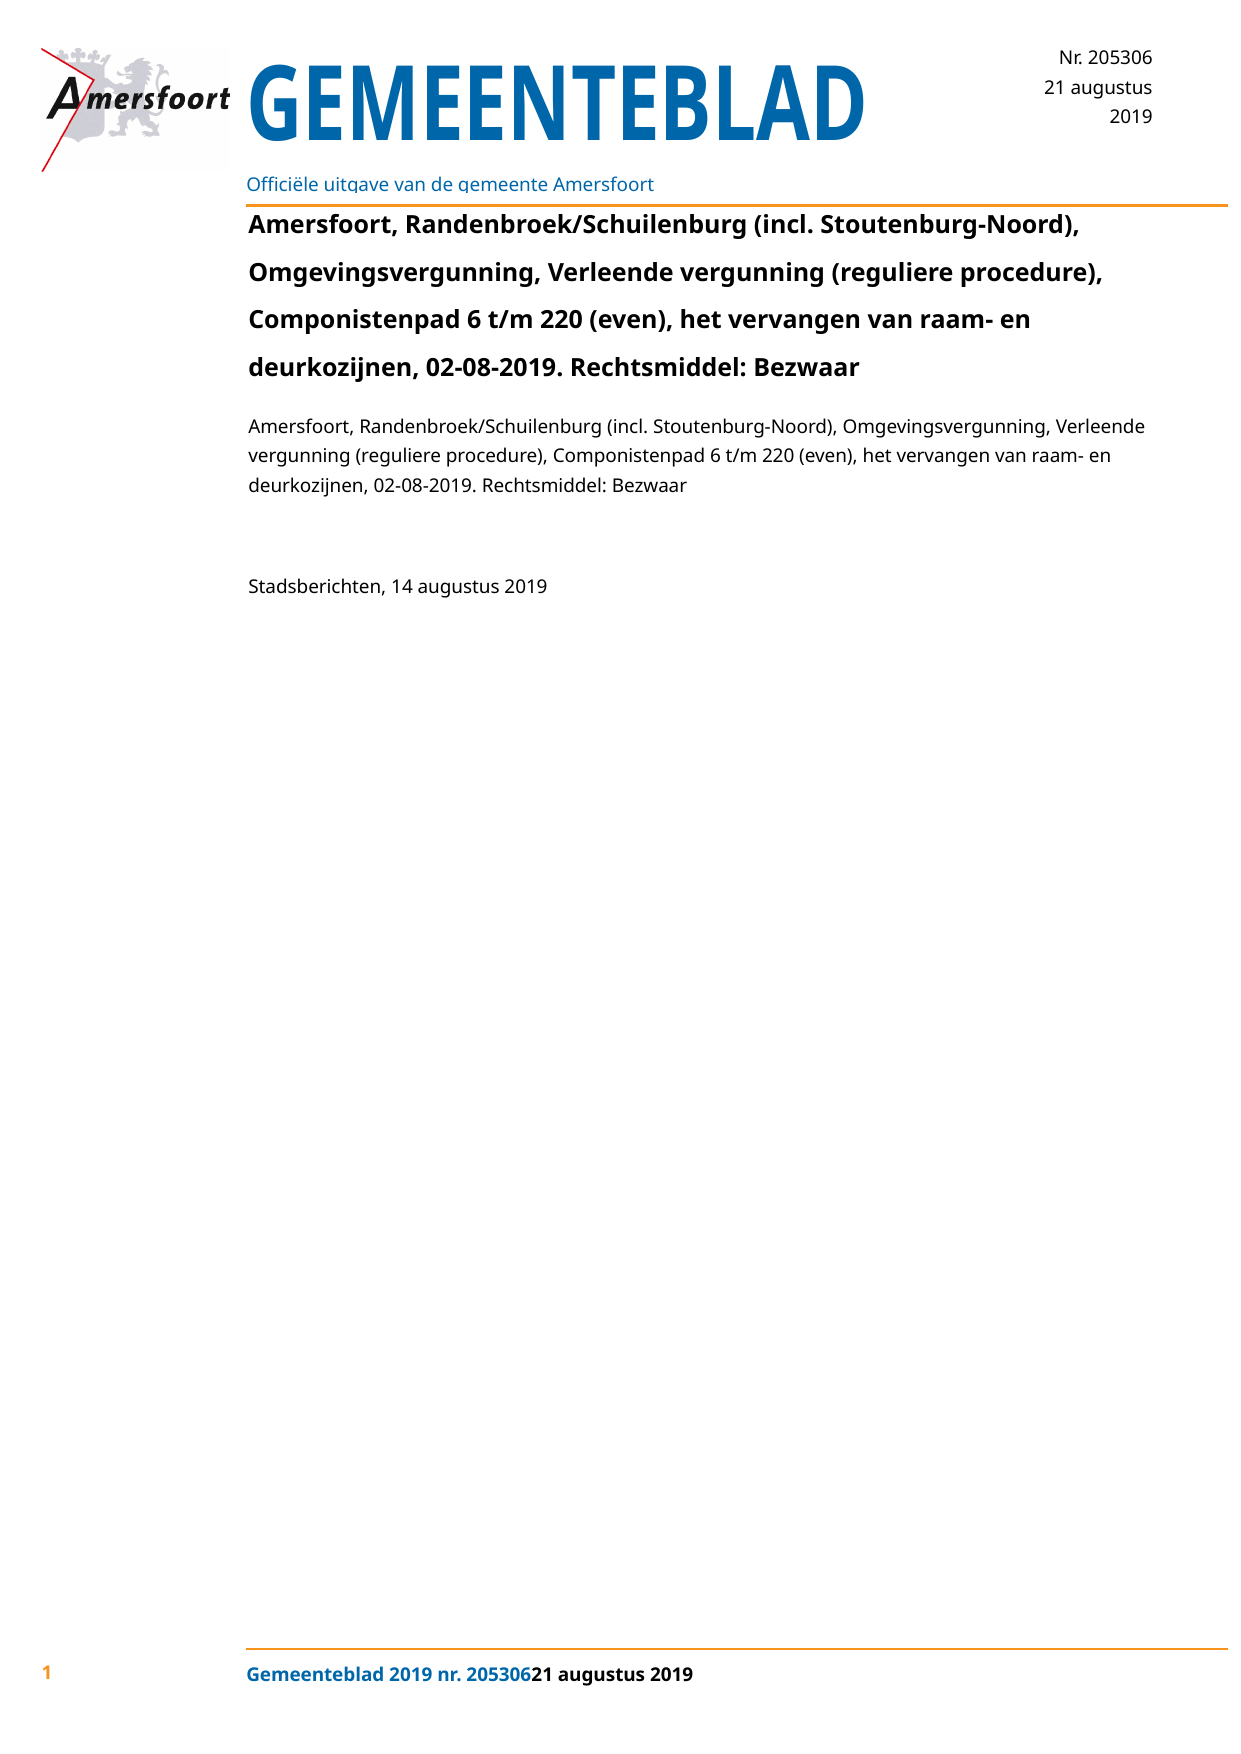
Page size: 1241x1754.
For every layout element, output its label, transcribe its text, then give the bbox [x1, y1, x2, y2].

text Amersfoort, Randenbroek/Schuilenburg (incl. Stoutenburg-Noord), Omgevingsvergunning, Verleende vergunning (reguliere procedure), Componistenpad 6 t/m 220 (even), het vervangen van raam- en deurkozijnen, 02-08-2019. Rechtsmiddel: Bezwaar [248, 413, 1152, 498]
text Stadsberichten, 14 augustus 2019 [248, 573, 1152, 599]
text Amersfoort, Randenbroek/Schuilenburg (incl. Stoutenburg-Noord), Omgevingsvergunning, Verleende vergunning (reguliere procedure), Componistenpad 6 t/m 220 (even), het vervangen van raam- en deurkozijnen, 02-08-2019. Rechtsmiddel: Bezwaar [248, 207, 1152, 384]
picture [41, 47, 231, 172]
